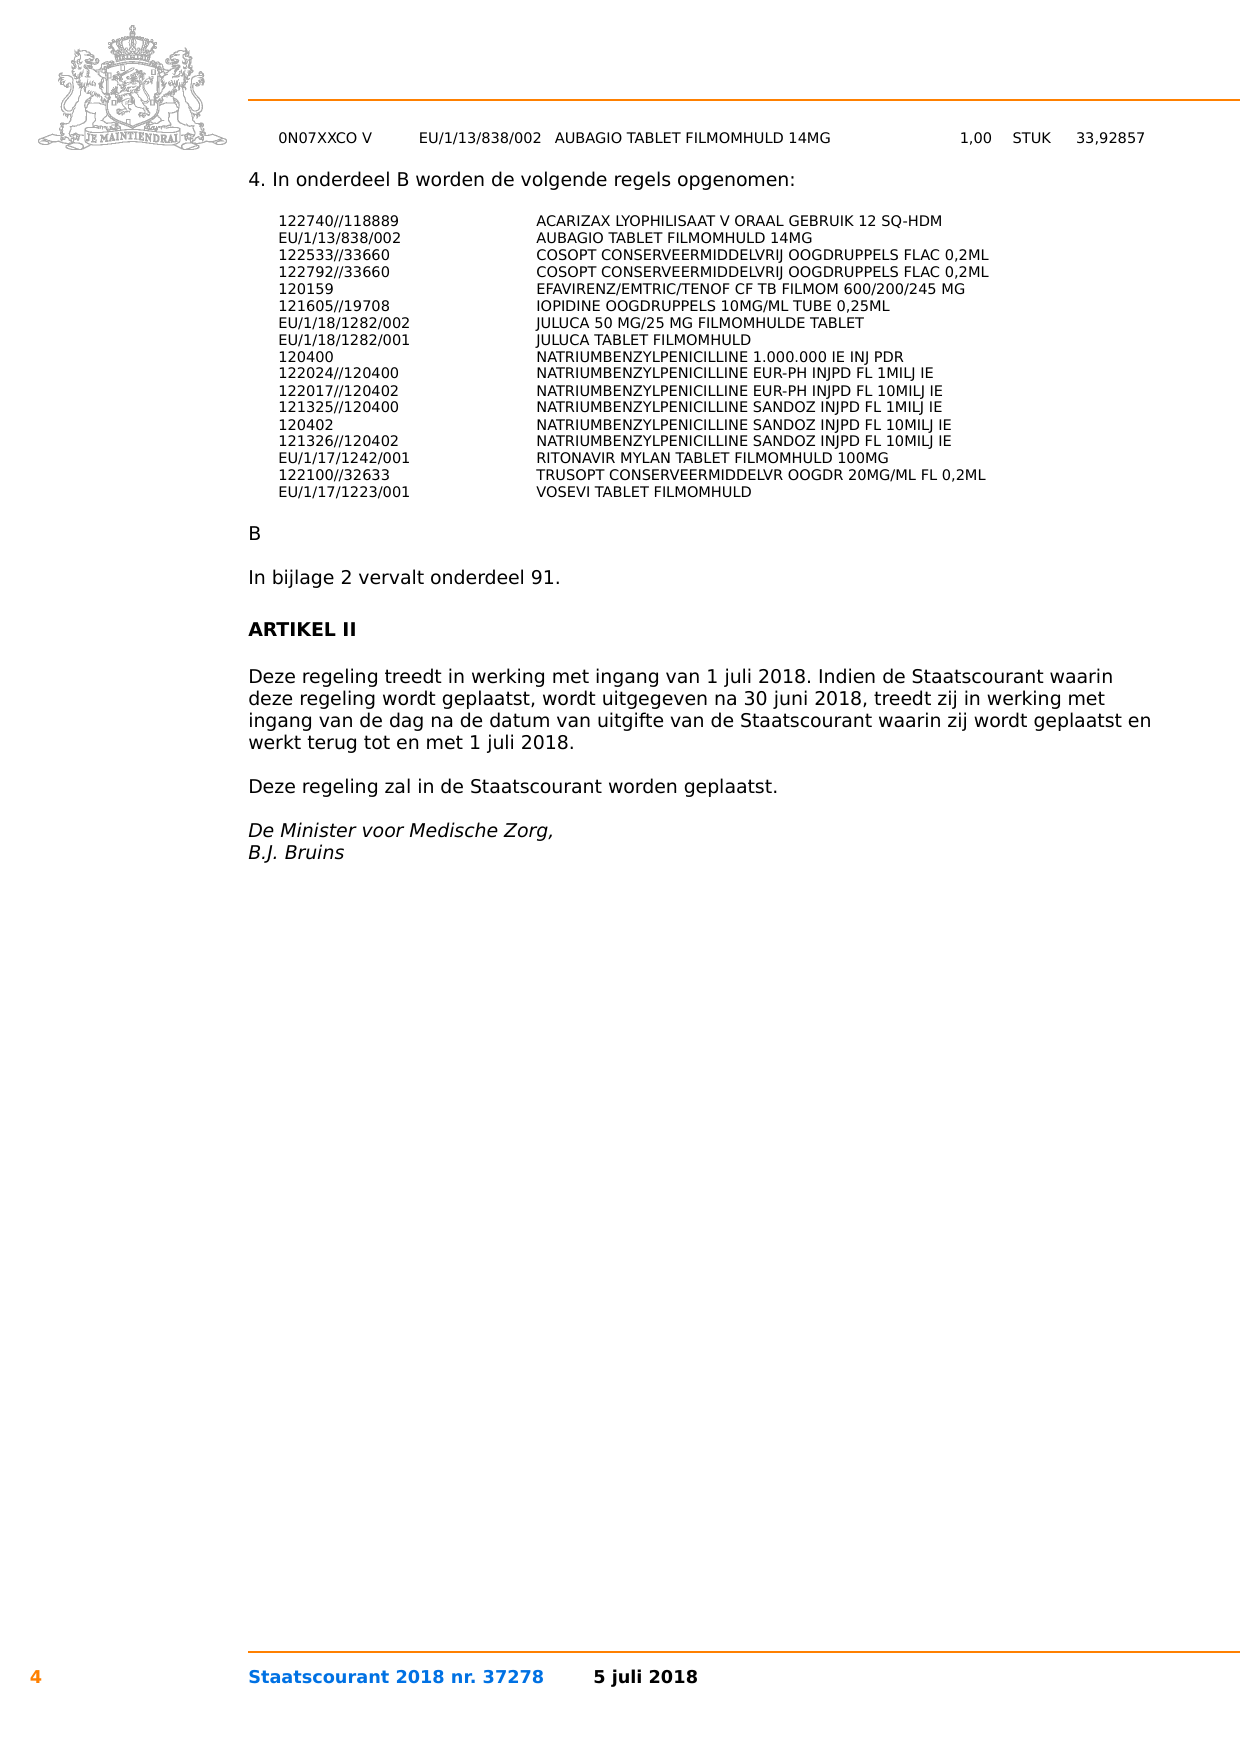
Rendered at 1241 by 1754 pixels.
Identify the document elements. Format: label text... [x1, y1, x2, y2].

table_cell VOSEVI TABLET FILMOMHULD [530, 484, 1163, 501]
table_cell EU/1/13/838/002 [278, 230, 530, 247]
table_cell TRUSOPT CONSERVEERMIDDELVR OOGDR 20MG/ML FL 0,2ML [530, 467, 1163, 484]
subtitle ARTIKEL II [248, 619, 1163, 641]
table_header 1,00 [954, 130, 1006, 147]
table_header STUK [1006, 130, 1070, 147]
table_cell JULUCA 50 MG/25 MG FILMOMHULDE TABLET [530, 315, 1163, 331]
table_header AUBAGIO TABLET FILMOMHULD 14MG [549, 130, 954, 147]
table_cell RITONAVIR MYLAN TABLET FILMOMHULD 100MG [530, 450, 1163, 467]
table_cell 122024//120400 [278, 365, 530, 382]
picture [38, 25, 227, 150]
table_cell 120159 [278, 281, 530, 297]
table_cell EU/1/18/1282/001 [278, 331, 530, 348]
table_header 0N07XXCO V [278, 130, 413, 147]
table_header ACARIZAX LYOPHILISAAT V ORAAL GEBRUIK 12 SQ-HDM [530, 213, 1163, 229]
table_cell 121326//120402 [278, 433, 530, 450]
table_cell 122792//33660 [278, 264, 530, 281]
table_cell EU/1/17/1242/001 [278, 450, 530, 467]
text De Minister voor Medische Zorg, B.J. Bruins [248, 819, 1163, 863]
table_cell EU/1/17/1223/001 [278, 484, 530, 501]
table_cell COSOPT CONSERVEERMIDDELVRIJ OOGDRUPPELS FLAC 0,2ML [530, 247, 1163, 263]
table_cell EU/1/18/1282/002 [278, 315, 530, 331]
table_header 122740//118889 [278, 213, 530, 229]
text Deze regeling zal in de Staatscourant worden geplaatst. [248, 776, 1163, 798]
table_cell AUBAGIO TABLET FILMOMHULD 14MG [530, 230, 1163, 247]
table_cell 121325//120400 [278, 399, 530, 416]
table_cell JULUCA TABLET FILMOMHULD [530, 331, 1163, 348]
table_cell NATRIUMBENZYLPENICILLINE EUR-PH INJPD FL 10MILJ IE [530, 383, 1163, 399]
table_cell NATRIUMBENZYLPENICILLINE SANDOZ INJPD FL 10MILJ IE [530, 433, 1163, 450]
table_cell 121605//19708 [278, 298, 530, 314]
text 4. In onderdeel B worden de volgende regels opgenomen: [248, 169, 1163, 191]
text Deze regeling treedt in werking met ingang van 1 juli 2018. Indien de Staatscourant waarin deze regeling wordt geplaatst, wordt uitgegeven na 30 juni 2018, treedt zij in werking met ingang van de dag na de datum van uitgifte van de Staatscourant waarin zij wordt geplaatst en werkt terug tot en met 1 juli 2018. [248, 666, 1163, 754]
table_cell IOPIDINE OOGDRUPPELS 10MG/ML TUBE 0,25ML [530, 298, 1163, 314]
table_cell NATRIUMBENZYLPENICILLINE SANDOZ INJPD FL 10MILJ IE [530, 416, 1163, 433]
table_cell 120402 [278, 416, 530, 433]
table_cell COSOPT CONSERVEERMIDDELVRIJ OOGDRUPPELS FLAC 0,2ML [530, 264, 1163, 281]
table_header 33,92857 [1070, 130, 1163, 147]
table_header EU/1/13/838/002 [413, 130, 548, 147]
table_cell 122100//32633 [278, 467, 530, 484]
table_cell 120400 [278, 349, 530, 365]
table_cell NATRIUMBENZYLPENICILLINE EUR-PH INJPD FL 1MILJ IE [530, 365, 1163, 382]
table_cell NATRIUMBENZYLPENICILLINE 1.000.000 IE INJ PDR [530, 349, 1163, 365]
table_cell 122533//33660 [278, 247, 530, 263]
table_cell 122017//120402 [278, 383, 530, 399]
table_cell NATRIUMBENZYLPENICILLINE SANDOZ INJPD FL 1MILJ IE [530, 399, 1163, 416]
text In bijlage 2 vervalt onderdeel 91. [248, 567, 1163, 589]
table_cell EFAVIRENZ/EMTRIC/TENOF CF TB FILMOM 600/200/245 MG [530, 281, 1163, 297]
text B [248, 523, 1163, 545]
